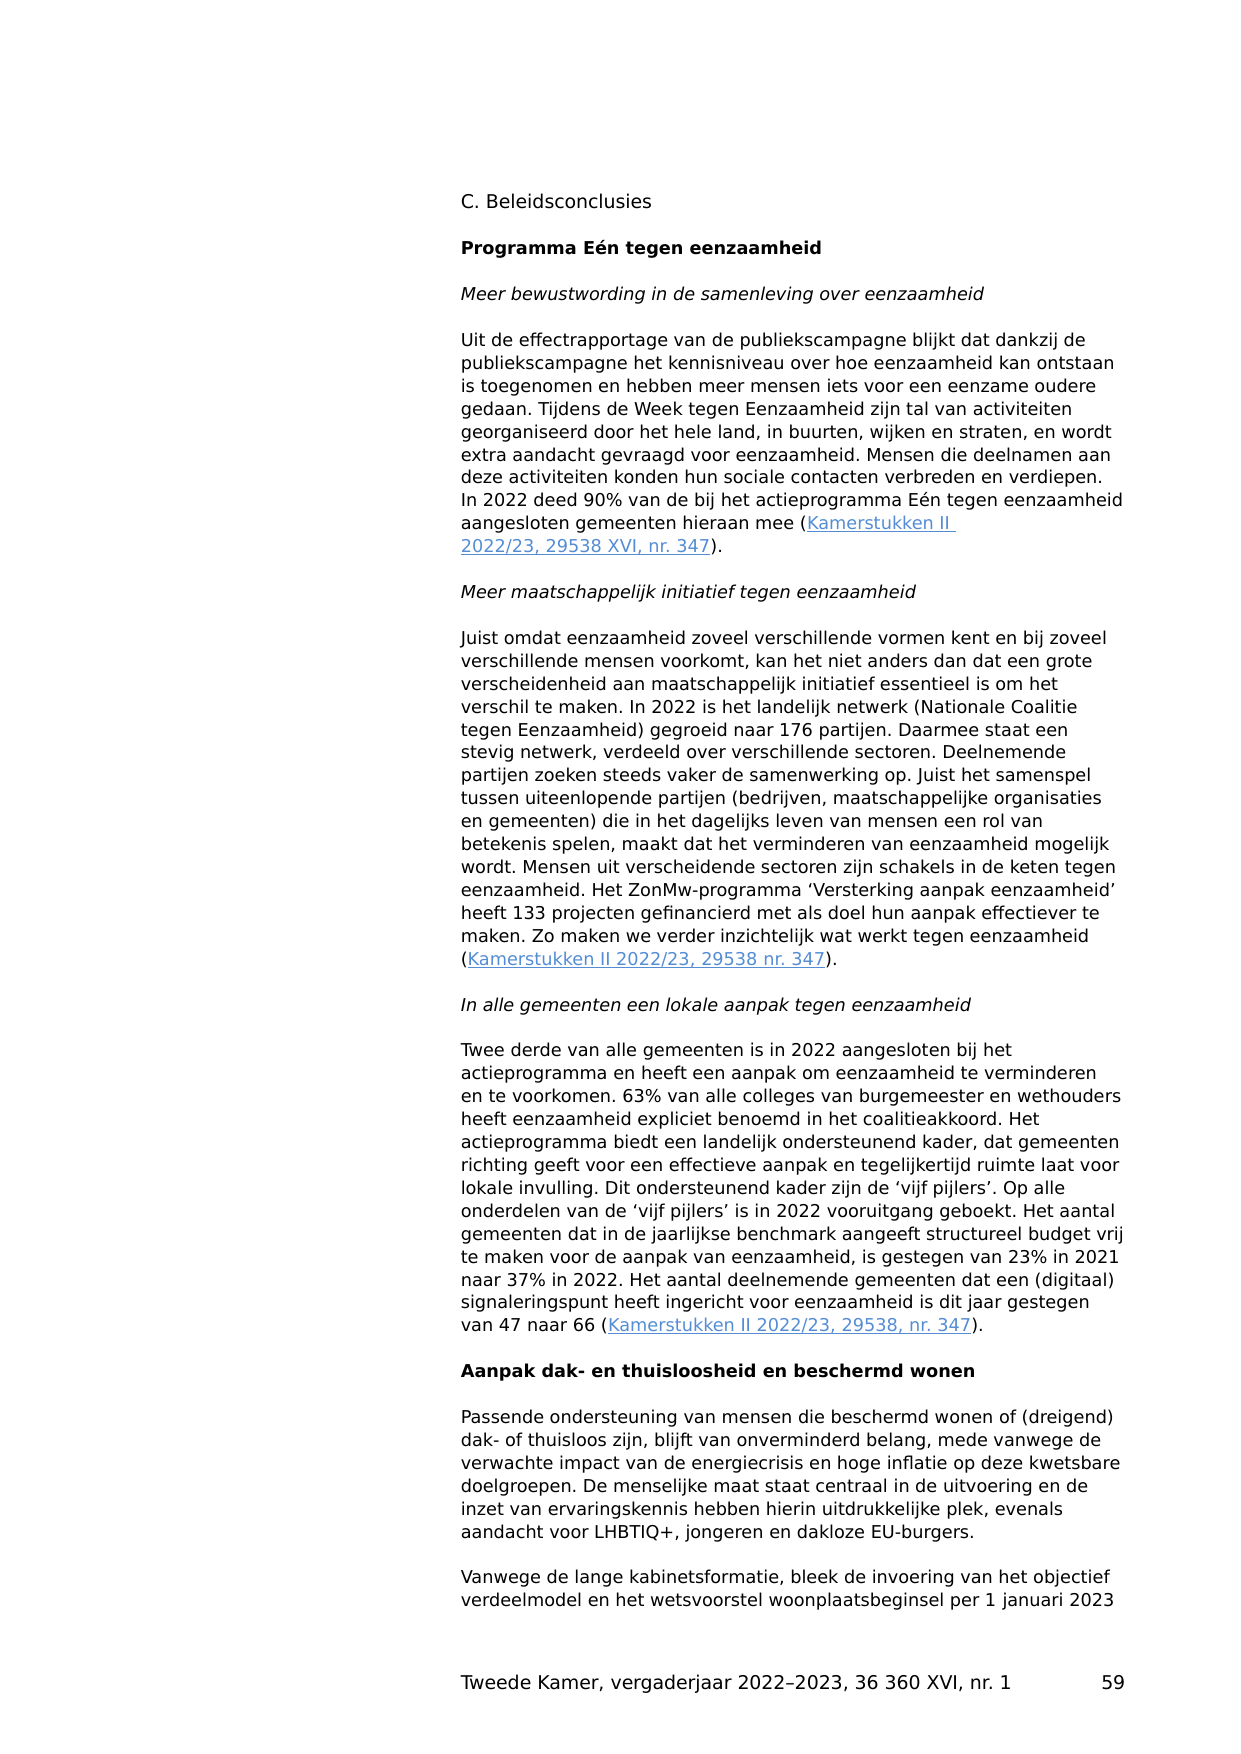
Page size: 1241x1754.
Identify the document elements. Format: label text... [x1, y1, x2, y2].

text Twee derde van alle gemeenten is in 2022 aangesloten bij het actieprogramma en heeft een aanpak om eenzaamheid te verminderen en te voorkomen. 63% van alle colleges van burgemeester en wethouders heeft eenzaamheid expliciet benoemd in het coalitieakkoord. Het actieprogramma biedt een landelijk ondersteunend kader, dat gemeenten richting geeft voor een effectieve aanpak en tegelijkertijd ruimte laat voor lokale invulling. Dit ondersteunend kader zijn de ‘vijf pijlers’. Op alle onderdelen van de ‘vijf pijlers’ is in 2022 vooruitgang geboekt. Het aantal gemeenten dat in de jaarlijkse benchmark aangeeft structureel budget vrij te maken voor de aanpak van eenzaamheid, is gestegen van 23% in 2021 naar 37% in 2022. Het aantal deelnemende gemeenten dat een (digitaal) signaleringspunt heeft ingericht voor eenzaamheid is dit jaar gestegen van 47 naar 66 (Kamerstukken II 2022/23, 29538, nr. 347). [461, 1038, 1125, 1336]
text Vanwege de lange kabinetsformatie, bleek de invoering van het objectief verdeelmodel en het wetsvoorstel woonplaatsbeginsel per 1 januari 2023 [461, 1566, 1125, 1611]
text Programma Eén tegen eenzaamheid [461, 236, 1125, 259]
text Meer bewustwording in de samenleving over eenzaamheid [461, 282, 1125, 305]
text Passende ondersteuning van mensen die beschermd wonen of (dreigend) dak- of thuisloos zijn, blijft van onverminderd belang, mede vanwege de verwachte impact van de energiecrisis en hoge inflatie op deze kwetsbare doelgroepen. De menselijke maat staat centraal in de uitvoering en de inzet van ervaringskennis hebben hierin uitdrukkelijke plek, evenals aandacht voor LHBTIQ+, jongeren en dakloze EU-burgers. [461, 1405, 1125, 1543]
text Meer maatschappelijk initiatief tegen eenzaamheid [461, 580, 1125, 603]
text Aanpak dak- en thuisloosheid en beschermd wonen [461, 1359, 1125, 1382]
text In alle gemeenten een lokale aanpak tegen eenzaamheid [461, 993, 1125, 1016]
title C. Beleidsconclusies [461, 191, 1125, 213]
text Juist omdat eenzaamheid zoveel verschillende vormen kent en bij zoveel verschillende mensen voorkomt, kan het niet anders dan dat een grote verscheidenheid aan maatschappelijk initiatief essentieel is om het verschil te maken. In 2022 is het landelijk netwerk (Nationale Coalitie tegen Eenzaamheid) gegroeid naar 176 partijen. Daarmee staat een stevig netwerk, verdeeld over verschillende sectoren. Deelnemende partijen zoeken steeds vaker de samenwerking op. Juist het samenspel tussen uiteenlopende partijen (bedrijven, maatschappelijke organisaties en gemeenten) die in het dagelijks leven van mensen een rol van betekenis spelen, maakt dat het verminderen van eenzaamheid mogelijk wordt. Mensen uit verscheidende sectoren zijn schakels in de keten tegen eenzaamheid. Het ZonMw-programma ‘Versterking aanpak eenzaamheid’ heeft 133 projecten gefinancierd met als doel hun aanpak effectiever te maken. Zo maken we verder inzichtelijk wat werkt tegen eenzaamheid (Kamerstukken II 2022/23, 29538 nr. 347). [461, 626, 1125, 970]
text Uit de effectrapportage van de publiekscampagne blijkt dat dankzij de publiekscampagne het kennisniveau over hoe eenzaamheid kan ontstaan is toegenomen en hebben meer mensen iets voor een eenzame oudere gedaan. Tijdens de Week tegen Eenzaamheid zijn tal van activiteiten georganiseerd door het hele land, in buurten, wijken en straten, en wordt extra aandacht gevraagd voor eenzaamheid. Mensen die deelnamen aan deze activiteiten konden hun sociale contacten verbreden en verdiepen. In 2022 deed 90% van de bij het actieprogramma Eén tegen eenzaamheid aangesloten gemeenten hieraan mee (Kamerstukken II 2022/23, 29538 XVI, nr. 347). [461, 328, 1125, 557]
